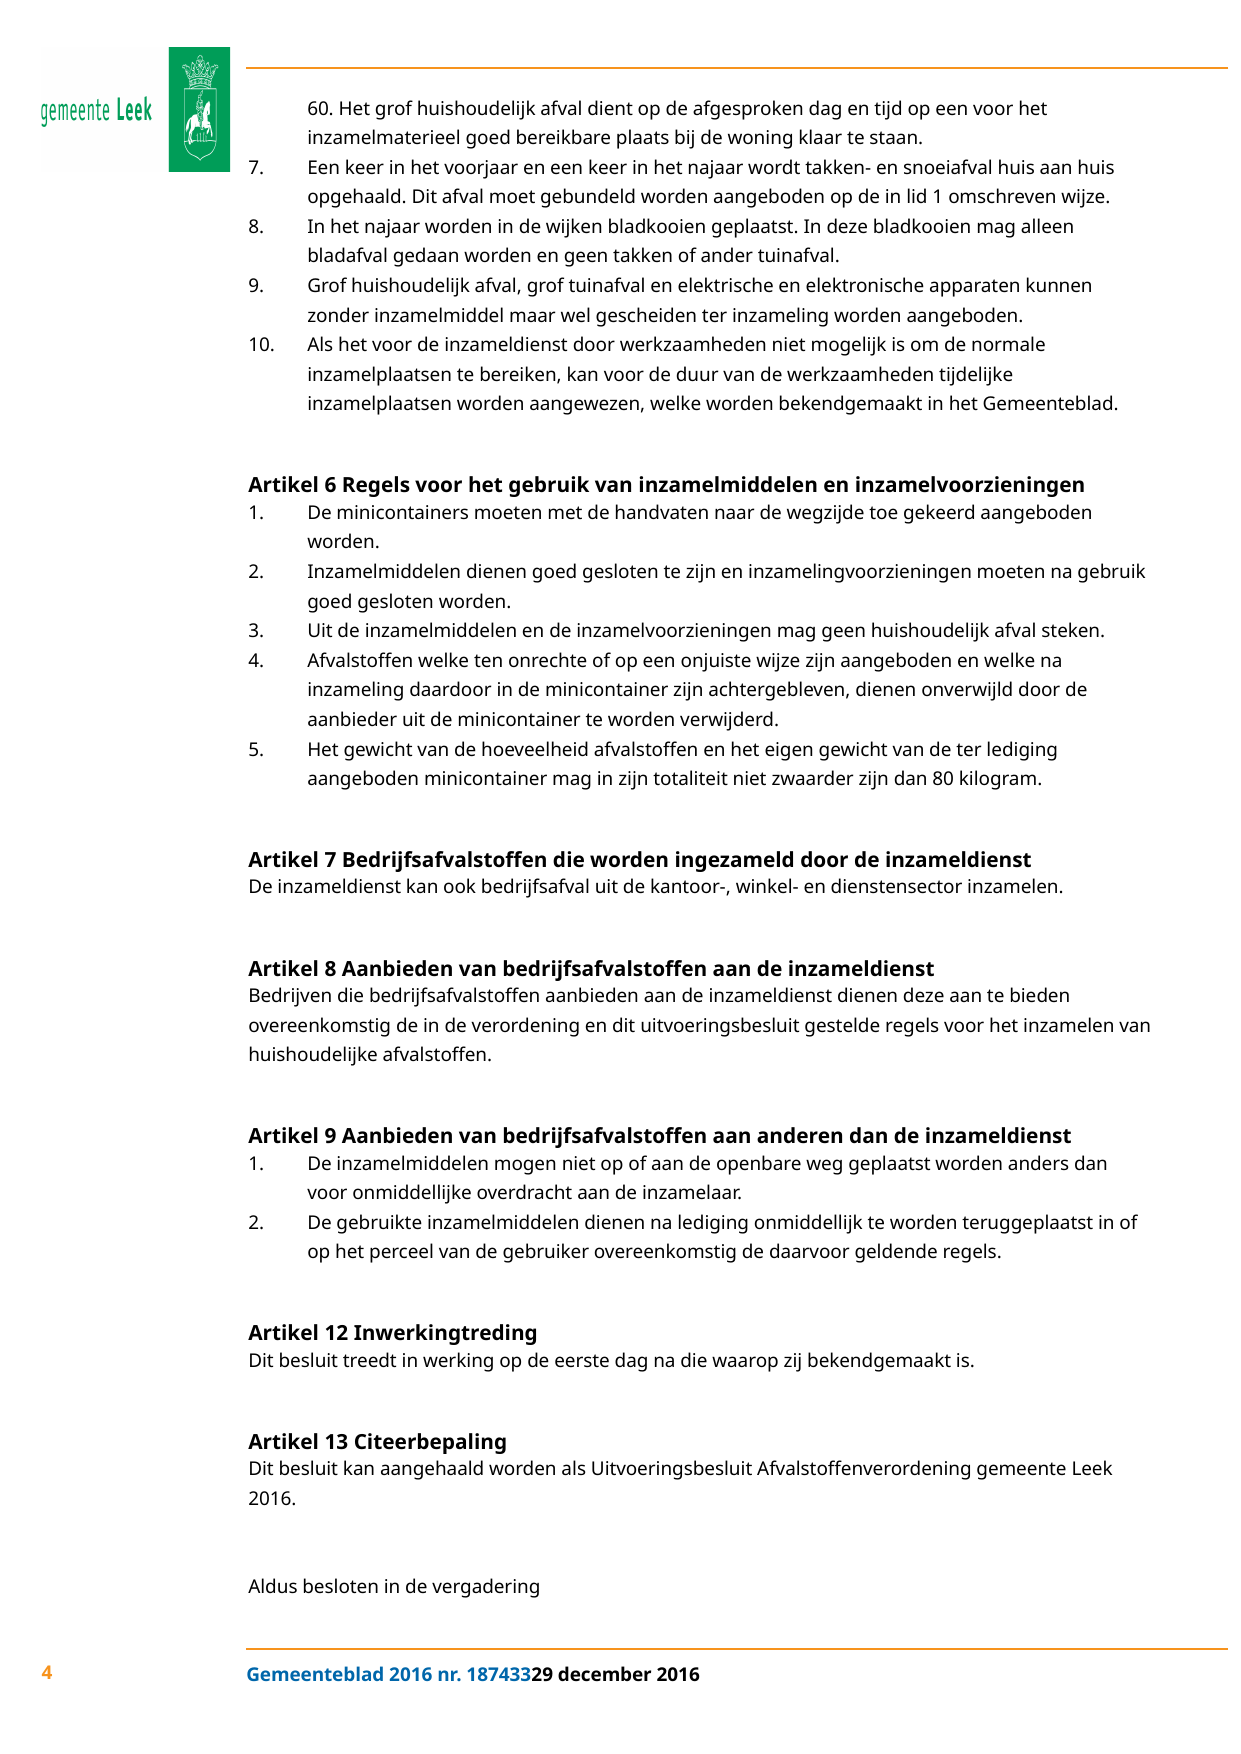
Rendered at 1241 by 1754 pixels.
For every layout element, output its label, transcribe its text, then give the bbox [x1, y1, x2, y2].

list Een keer in het voorjaar en een keer in het najaar wordt takken- en snoeiafval huis aan huis opgehaald. Dit afval moet gebundeld worden aangeboden op de in lid 1 omschreven wijze. [248, 154, 1152, 209]
list De minicontainers moeten met de handvaten naar de wegzijde toe gekeerd aangeboden worden. [248, 499, 1152, 554]
text Artikel 8 Aanbieden van bedrijfsafvalstoffen aan de inzameldienst [248, 954, 1152, 982]
list De gebruikte inzamelmiddelen dienen na lediging onmiddellijk te worden teruggeplaatst in of op het perceel van de gebruiker overeenkomstig de daarvoor geldende regels. [248, 1209, 1152, 1264]
text Artikel 9 Aanbieden van bedrijfsafvalstoffen aan anderen dan de inzameldienst [248, 1121, 1152, 1150]
list Grof huishoudelijk afval, grof tuinafval en elektrische en elektronische apparaten kunnen zonder inzamelmiddel maar wel gescheiden ter inzameling worden aangeboden. [248, 272, 1152, 328]
text Bedrijven die bedrijfsafvalstoffen aanbieden aan de inzameldienst dienen deze aan te bieden overeenkomstig de in de verordening en dit uitvoeringsbesluit gestelde regels voor het inzamelen van huishoudelijke afvalstoffen. [248, 982, 1152, 1067]
list De inzamelmiddelen mogen niet op of aan de openbare weg geplaatst worden anders dan voor onmiddellijke overdracht aan de inzamelaar. [248, 1150, 1152, 1205]
text Artikel 7 Bedrijfsafvalstoffen die worden ingezameld door de inzameldienst [248, 845, 1152, 874]
text Aldus besloten in de vergadering [248, 1574, 1152, 1599]
picture [41, 47, 231, 172]
text Artikel 13 Citeerbepaling [248, 1427, 1152, 1455]
list Als het voor de inzameldienst door werkzaamheden niet mogelijk is om de normale inzamelplaatsen te bereiken, kan voor de duur van de werkzaamheden tijdelijke inzamelplaatsen worden aangewezen, welke worden bekendgemaakt in het Gemeenteblad. [248, 331, 1152, 416]
list In het najaar worden in de wijken bladkooien geplaatst. In deze bladkooien mag alleen bladafval gedaan worden en geen takken of ander tuinafval. [248, 213, 1152, 268]
list Inzamelmiddelen dienen goed gesloten te zijn en inzamelingvoorzieningen moeten na gebruik goed gesloten worden. [248, 558, 1152, 613]
text Dit besluit treedt in werking op de eerste dag na die waarop zij bekendgemaakt is. [248, 1347, 1152, 1373]
list 60. Het grof huishoudelijk afval dient op de afgesproken dag en tijd op een voor het inzamelmaterieel goed bereikbare plaats bij de woning klaar te staan. [248, 95, 1152, 150]
list Afvalstoffen welke ten onrechte of op een onjuiste wijze zijn aangeboden en welke na inzameling daardoor in de minicontainer zijn achtergebleven, dienen onverwijld door de aanbieder uit de minicontainer te worden verwijderd. [248, 647, 1152, 732]
text Dit besluit kan aangehaald worden als Uitvoeringsbesluit Afvalstoffenverordening gemeente Leek 2016. [248, 1455, 1152, 1511]
list Het gewicht van de hoeveelheid afvalstoffen en het eigen gewicht van de ter lediging aangeboden minicontainer mag in zijn totaliteit niet zwaarder zijn dan 80 kilogram. [248, 736, 1152, 791]
text De inzameldienst kan ook bedrijfsafval uit de kantoor-, winkel- en dienstensector inzamelen. [248, 874, 1152, 899]
list Uit de inzamelmiddelen en de inzamelvoorzieningen mag geen huishoudelijk afval steken. [248, 617, 1152, 643]
text Artikel 6 Regels voor het gebruik van inzamelmiddelen en inzamelvoorzieningen [248, 471, 1152, 499]
text Artikel 12 Inwerkingtreding [248, 1318, 1152, 1347]
